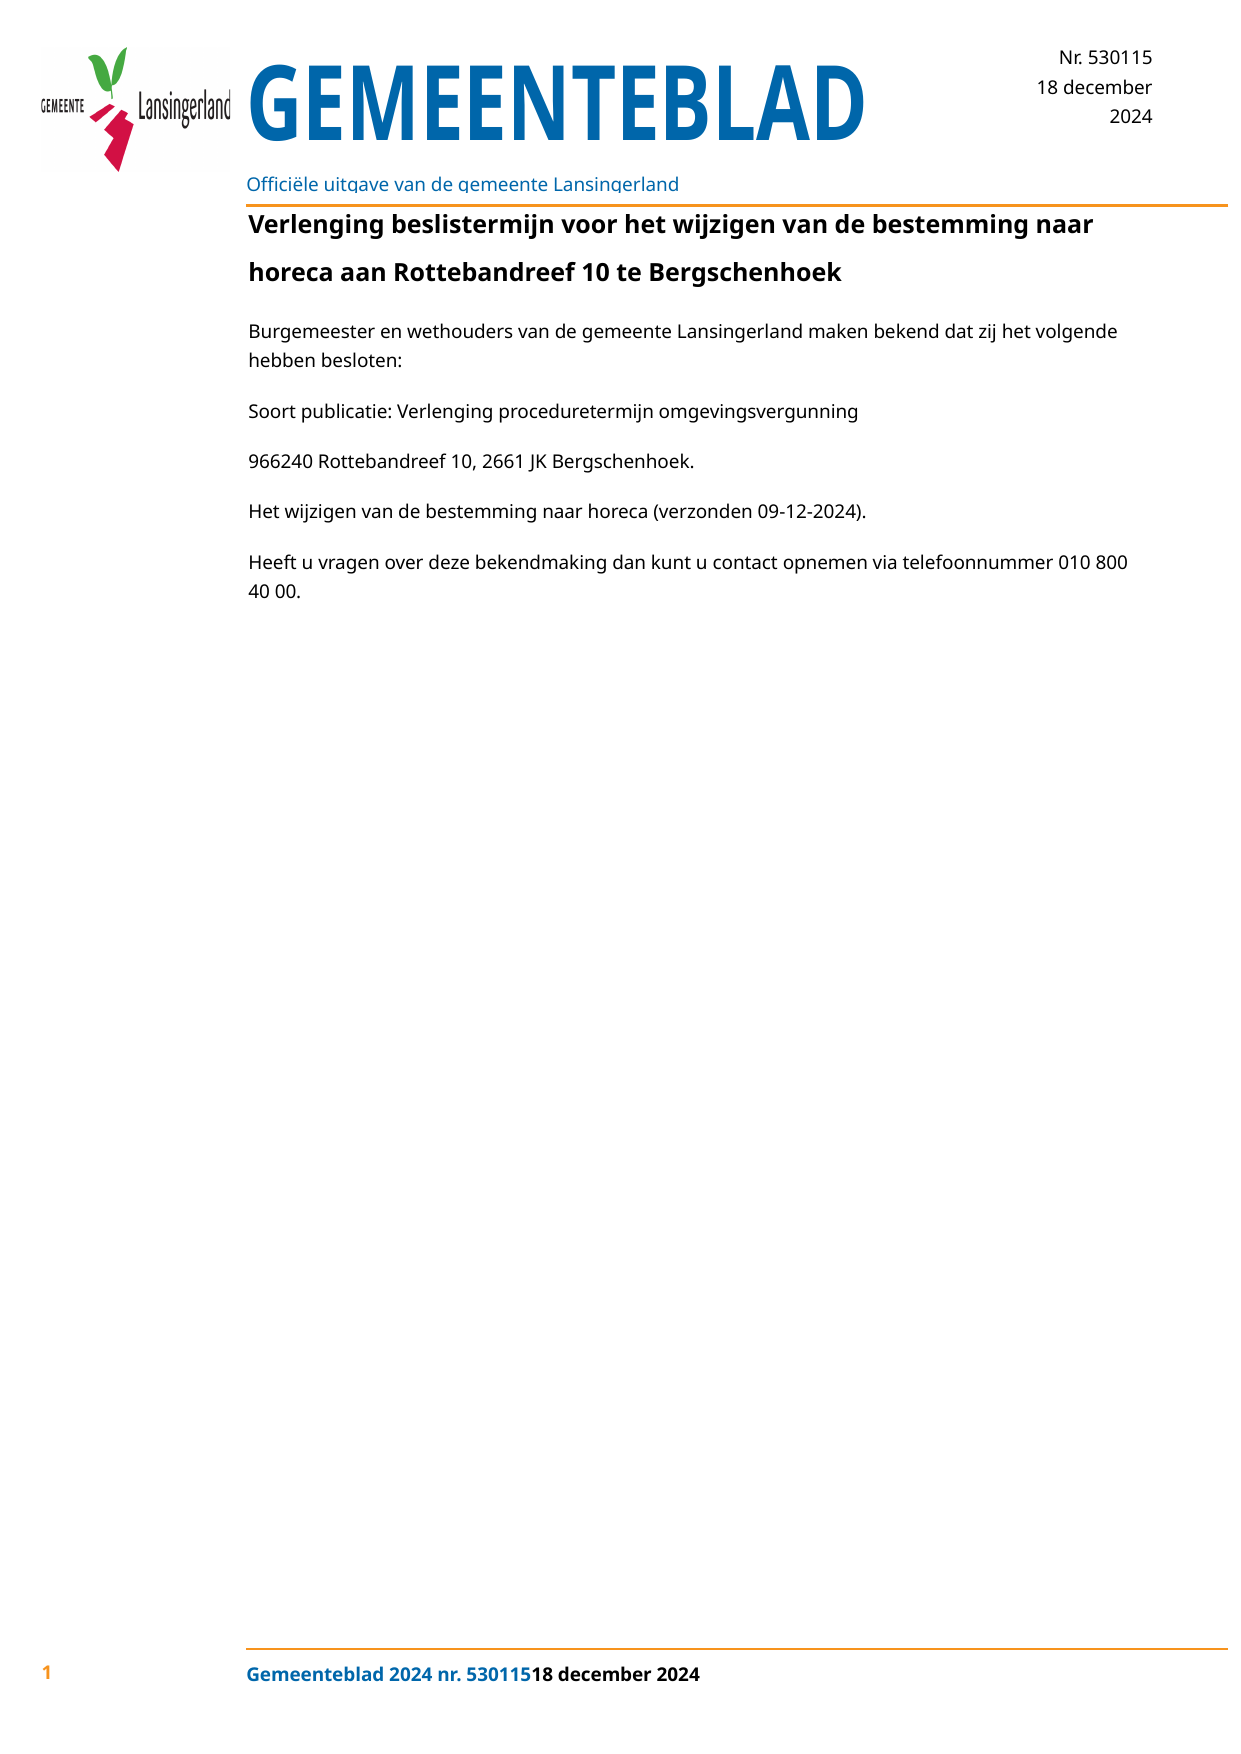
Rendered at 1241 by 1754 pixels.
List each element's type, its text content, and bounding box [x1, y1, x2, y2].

text Heeft u vragen over deze bekendmaking dan kunt u contact opnemen via telefoonnummer 010 800 40 00. [248, 549, 1152, 604]
picture [41, 47, 231, 172]
text Verlenging beslistermijn voor het wijzigen van de bestemming naar horeca aan Rottebandreef 10 te Bergschenhoek [248, 207, 1152, 288]
text Burgemeester en wethouders van de gemeente Lansingerland maken bekend dat zij het volgende hebben besloten: [248, 318, 1152, 373]
text 966240 Rottebandreef 10, 2661 JK Bergschenhoek. [248, 448, 1152, 474]
text Soort publicatie: Verlenging proceduretermijn omgevingsvergunning [248, 398, 1152, 424]
text Het wijzigen van de bestemming naar horeca (verzonden 09-12-2024). [248, 499, 1152, 524]
